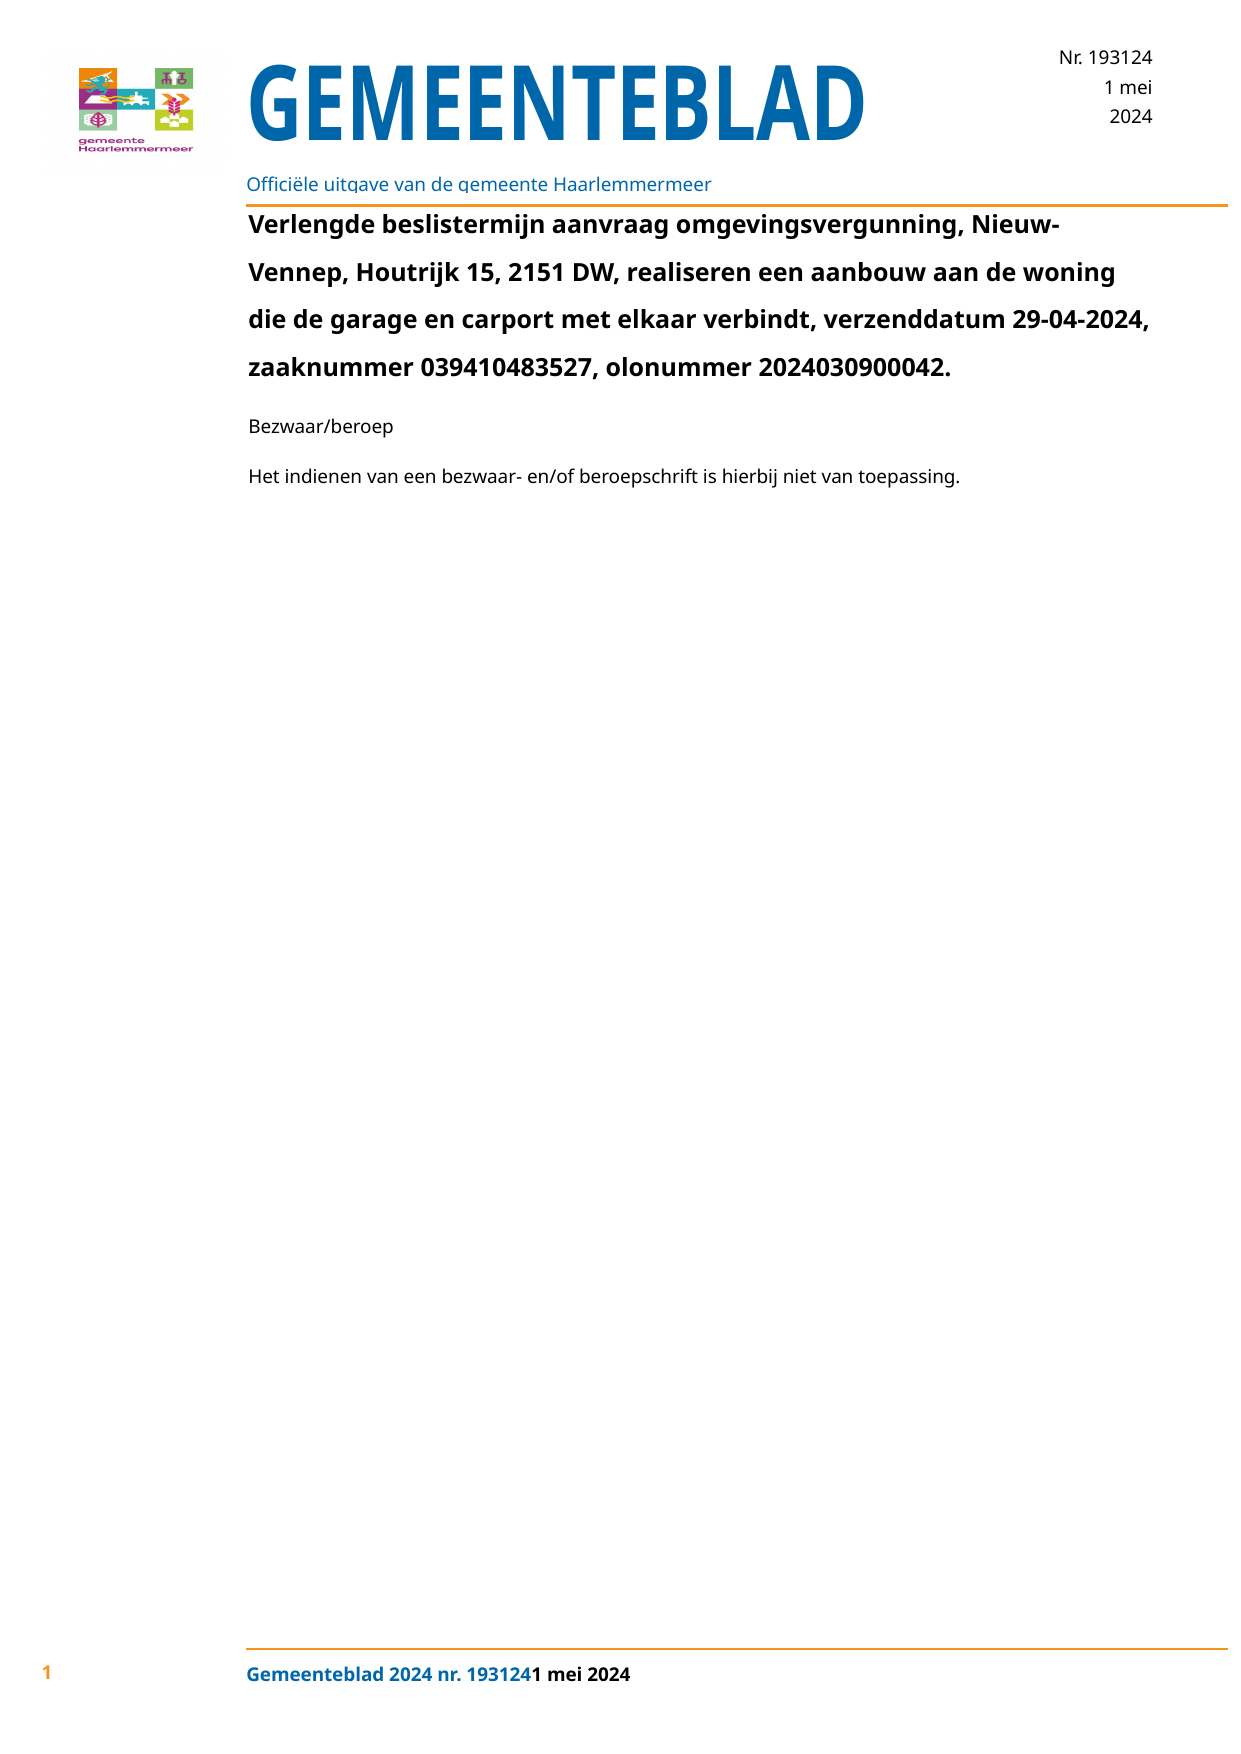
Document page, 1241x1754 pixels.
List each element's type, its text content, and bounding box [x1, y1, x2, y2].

text Verlengde beslistermijn aanvraag omgevingsvergunning, Nieuw-Vennep, Houtrijk 15, 2151 DW, realiseren een aanbouw aan de woning die de garage en carport met elkaar verbindt, verzenddatum 29-04-2024, zaaknummer 039410483527, olonummer 2024030900042. [248, 207, 1152, 384]
text Het indienen van een bezwaar- en/of beroepschrift is hierbij niet van toepassing. [248, 463, 1152, 489]
text Bezwaar/beroep [248, 413, 1152, 439]
picture [41, 47, 231, 172]
